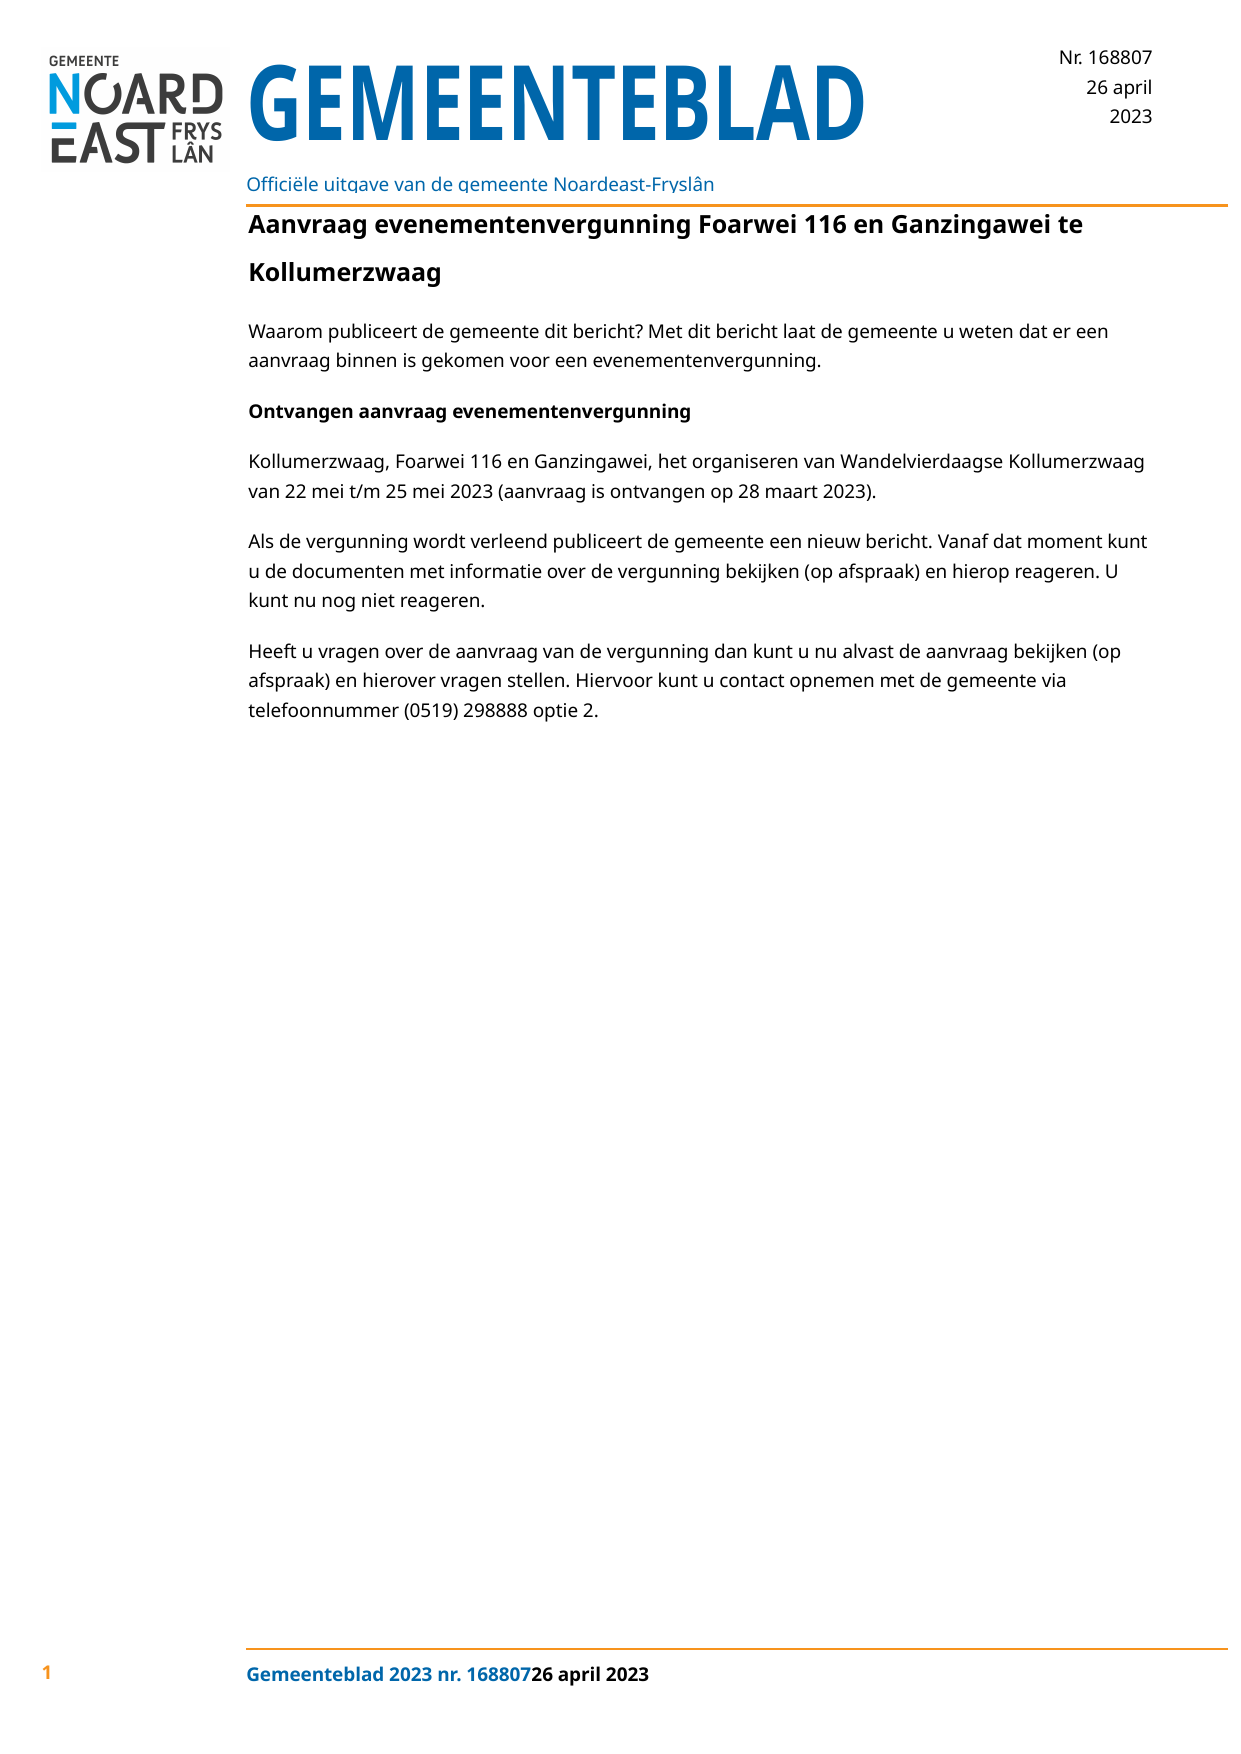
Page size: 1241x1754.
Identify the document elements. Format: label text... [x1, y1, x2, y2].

text Als de vergunning wordt verleend publiceert de gemeente een nieuw bericht. Vanaf dat moment kunt u de documenten met informatie over de vergunning bekijken (op afspraak) en hierop reageren. U kunt nu nog niet reageren. [248, 528, 1152, 613]
text Aanvraag evenementenvergunning Foarwei 116 en Ganzingawei te Kollumerzwaag [248, 207, 1152, 288]
text Heeft u vragen over de aanvraag van de vergunning dan kunt u nu alvast de aanvraag bekijken (op afspraak) en hierover vragen stellen. Hiervoor kunt u contact opnemen met de gemeente via telefoonnummer (0519) 298888 optie 2. [248, 638, 1152, 723]
text Kollumerzwaag, Foarwei 116 en Ganzingawei, het organiseren van Wandelvierdaagse Kollumerzwaag van 22 mei t/m 25 mei 2023 (aanvraag is ontvangen op 28 maart 2023). [248, 448, 1152, 504]
text Ontvangen aanvraag evenementenvergunning [248, 398, 1152, 424]
picture [41, 47, 231, 172]
text Waarom publiceert de gemeente dit bericht? Met dit bericht laat de gemeente u weten dat er een aanvraag binnen is gekomen voor een evenementenvergunning. [248, 318, 1152, 373]
